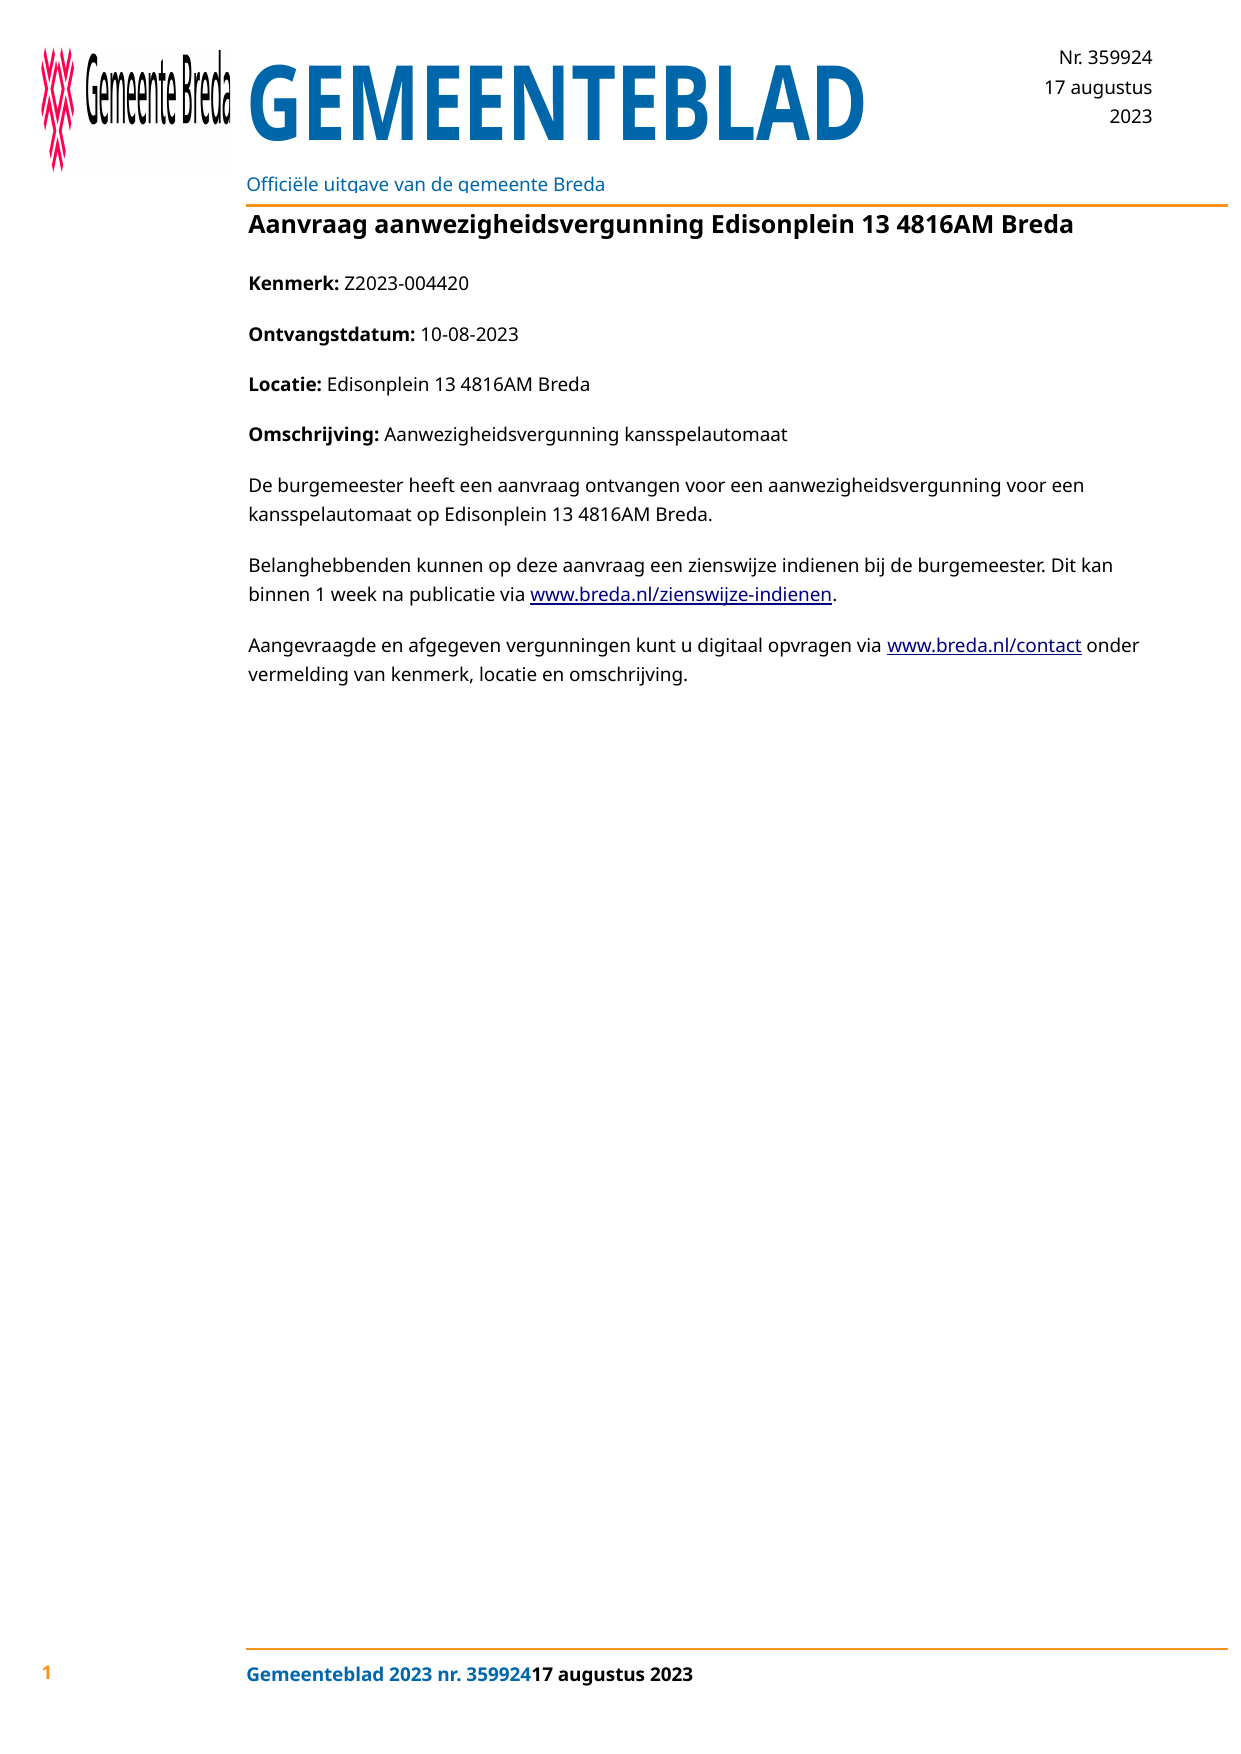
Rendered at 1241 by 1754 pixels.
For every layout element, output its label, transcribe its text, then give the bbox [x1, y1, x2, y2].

text Aangevraagde en afgegeven vergunningen kunt u digitaal opvragen via www.breda.nl/contact onder vermelding van kenmerk, locatie en omschrijving. [248, 632, 1152, 687]
picture [41, 47, 231, 172]
text Locatie: Edisonplein 13 4816AM Breda [248, 371, 1152, 397]
text Kenmerk: Z2023-004420 [248, 270, 1152, 296]
text Ontvangstdatum: 10-08-2023 [248, 321, 1152, 346]
text Aanvraag aanwezigheidsvergunning Edisonplein 13 4816AM Breda [248, 207, 1152, 241]
text De burgemeester heeft een aanvraag ontvangen voor een aanwezigheidsvergunning voor een kansspelautomaat op Edisonplein 13 4816AM Breda. [248, 472, 1152, 527]
text Belanghebbenden kunnen op deze aanvraag een zienswijze indienen bij de burgemeester. Dit kan binnen 1 week na publicatie via www.breda.nl/zienswijze-indienen. [248, 552, 1152, 607]
text Omschrijving: Aanwezigheidsvergunning kansspelautomaat [248, 422, 1152, 447]
